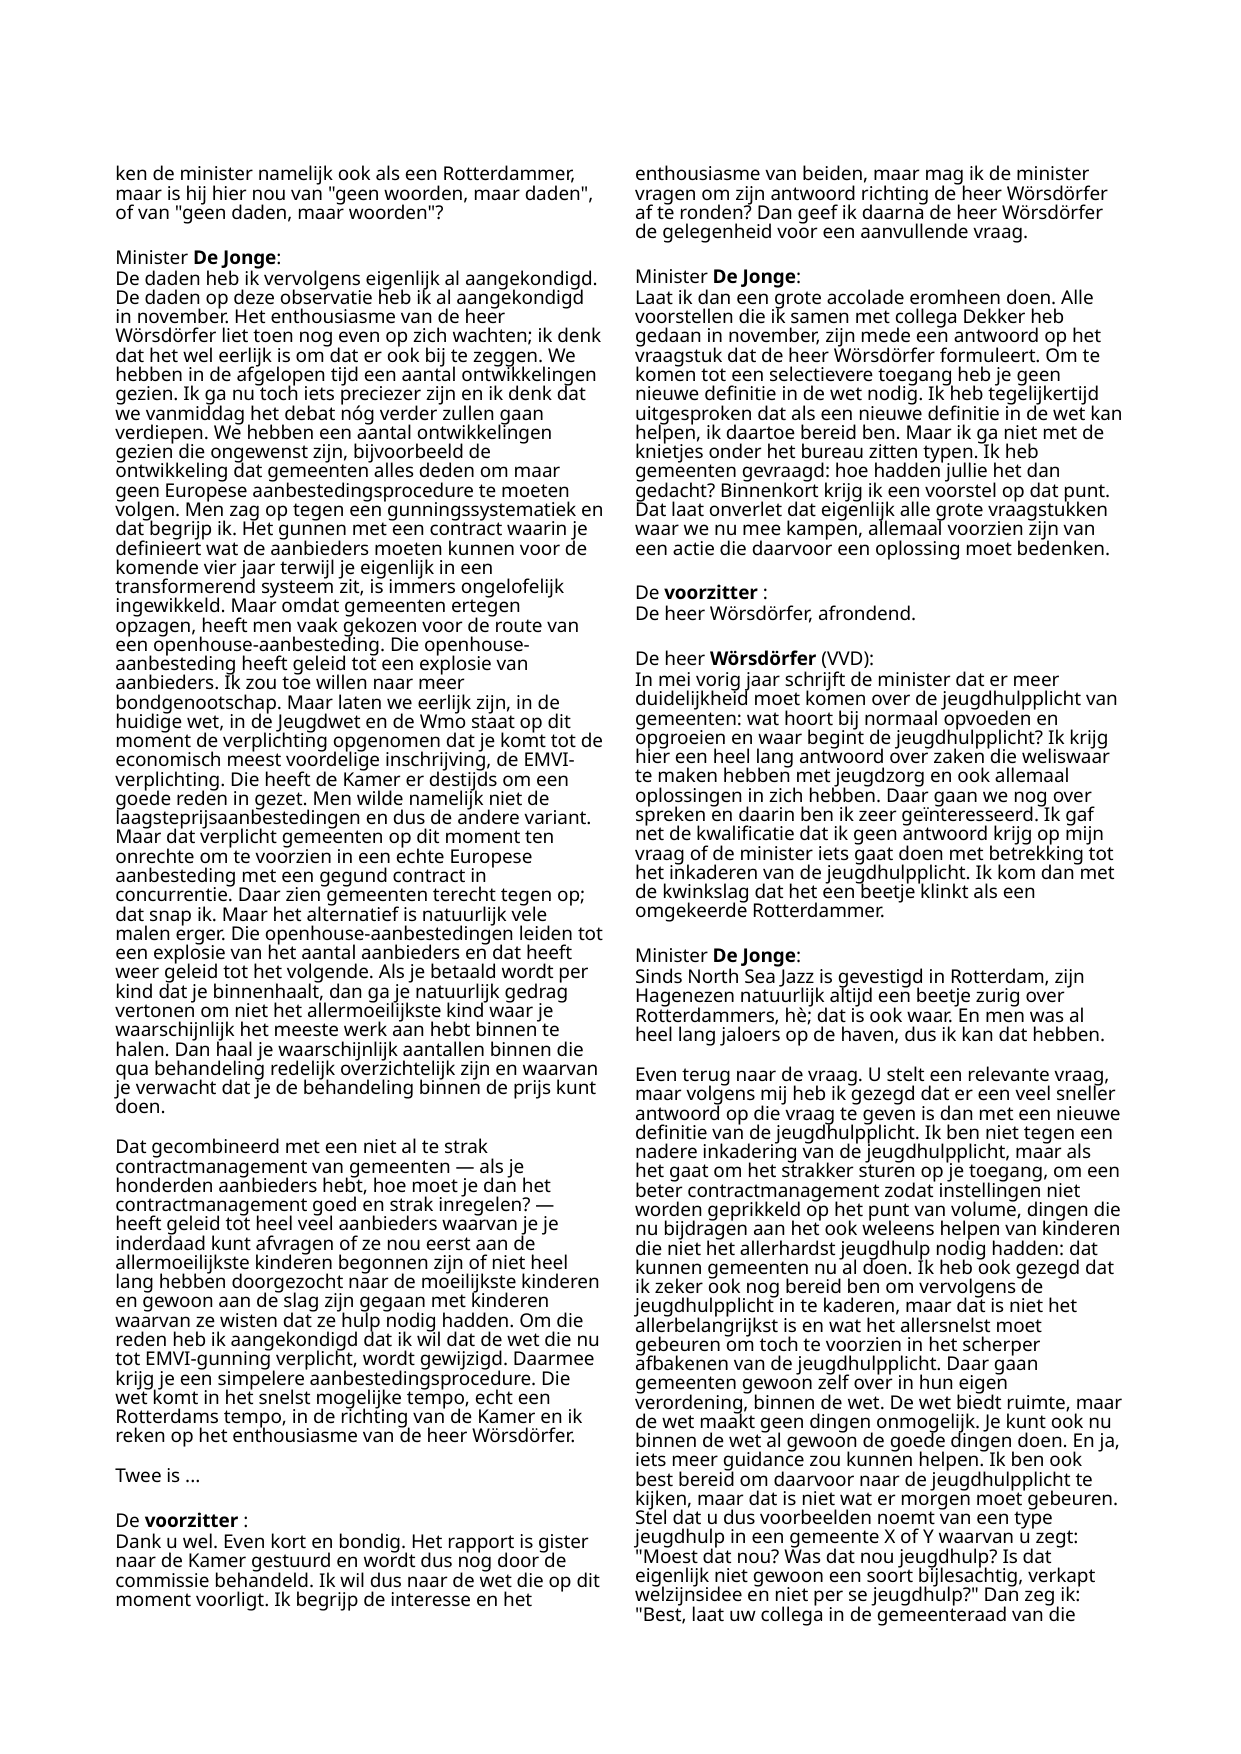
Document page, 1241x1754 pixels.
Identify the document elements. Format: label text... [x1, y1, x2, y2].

text Laat ik dan een grote accolade eromheen doen. Alle voorstellen die ik samen met collega Dekker heb gedaan in november, zijn mede een antwoord op het vraagstuk dat de heer Wörsdörfer formuleert. Om te komen tot een selectievere toegang heb je geen nieuwe definitie in de wet nodig. Ik heb tegelijkertijd uitgesproken dat als een nieuwe definitie in de wet kan helpen, ik daartoe bereid ben. Maar ik ga niet met de knietjes onder het bureau zitten typen. Ik heb gemeenten gevraagd: hoe hadden jullie het dan gedacht? Binnenkort krijg ik een voorstel op dat punt. Dat laat onverlet dat eigenlijk alle grote vraagstukken waar we nu mee kampen, allemaal voorzien zijn van een actie die daarvoor een oplossing moet bedenken. [635, 289, 1125, 559]
text Dat gecombineerd met een niet al te strak contractmanagement van gemeenten — als je honderden aanbieders hebt, hoe moet je dan het contractmanagement goed en strak inregelen? — heeft geleid tot heel veel aanbieders waarvan je je inderdaad kunt afvragen of ze nou eerst aan de allermoeilijkste kinderen begonnen zijn of niet heel lang hebben doorgezocht naar de moeilijkste kinderen en gewoon aan de slag zijn gegaan met kinderen waarvan ze wisten dat ze hulp nodig hadden. Om die reden heb ik aangekondigd dat ik wil dat de wet die nu tot EMVI-gunning verplicht, wordt gewijzigd. Daarmee krijg je een simpelere aanbestedingsprocedure. Die wet komt in het snelst mogelijke tempo, echt een Rotterdams tempo, in de richting van de Kamer en ik reken op het enthousiasme van de heer Wörsdörfer. [115, 1138, 605, 1447]
text In mei vorig jaar schrijft de minister dat er meer duidelijkheid moet komen over de jeugdhulpplicht van gemeenten: wat hoort bij normaal opvoeden en opgroeien en waar begint de jeugdhulpplicht? Ik krijg hier een heel lang antwoord over zaken die weliswaar te maken hebben met jeugdzorg en ook allemaal oplossingen in zich hebben. Daar gaan we nog over spreken en daarin ben ik zeer geïnteresseerd. Ik gaf net de kwalificatie dat ik geen antwoord krijg op mijn vraag of de minister iets gaat doen met betrekking tot het inkaderen van de jeugdhulpplicht. Ik kom dan met de kwinkslag dat het een beetje klinkt als een omgekeerde Rotterdammer. [635, 671, 1125, 922]
text Dank u wel. Even kort en bondig. Het rapport is gister naar de Kamer gestuurd en wordt dus nog door de commissie behandeld. Ik wil dus naar de wet die op dit moment voorligt. Ik begrijp de interesse en het [115, 1533, 605, 1610]
text Minister De Jonge: [635, 942, 1125, 968]
text enthousiasme van beiden, maar mag ik de minister vragen om zijn antwoord richting de heer Wörsdörfer af te ronden? Dan geef ik daarna de heer Wörsdörfer de gelegenheid voor een aanvullende vraag. [635, 165, 1125, 242]
text Even terug naar de vraag. U stelt een relevante vraag, maar volgens mij heb ik gezegd dat er een veel sneller antwoord op die vraag te geven is dan met een nieuwe definitie van de jeugdhulpplicht. Ik ben niet tegen een nadere inkadering van de jeugdhulpplicht, maar als het gaat om het strakker sturen op je toegang, om een beter contractmanagement zodat instellingen niet worden geprikkeld op het punt van volume, dingen die nu bijdragen aan het ook weleens helpen van kinderen die niet het allerhardst jeugdhulp nodig hadden: dat kunnen gemeenten nu al doen. Ik heb ook gezegd dat ik zeker ook nog bereid ben om vervolgens de jeugdhulpplicht in te kaderen, maar dat is niet het allerbelangrijkst is en wat het allersnelst moet gebeuren om toch te voorzien in het scherper afbakenen van de jeugdhulpplicht. Daar gaan gemeenten gewoon zelf over in hun eigen verordening, binnen de wet. De wet biedt ruimte, maar de wet maakt geen dingen onmogelijk. Je kunt ook nu binnen de wet al gewoon de goede dingen doen. En ja, iets meer guidance zou kunnen helpen. Ik ben ook best bereid om daarvoor naar de jeugdhulpplicht te kijken, maar dat is niet wat er morgen moet gebeuren. Stel dat u dus voorbeelden noemt van een type jeugdhulp in een gemeente X of Y waarvan u zegt: "Moest dat nou? Was dat nou jeugdhulp? Is dat eigenlijk niet gewoon een soort bijlesachtig, verkapt welzijnsidee en niet per se jeugdhulp?" Dan zeg ik: "Best, laat uw collega in de gemeenteraad van die [635, 1066, 1125, 1625]
text De voorzitter : [635, 579, 1125, 605]
text De heer Wörsdörfer (VVD): [635, 645, 1125, 671]
text Minister De Jonge: [635, 263, 1125, 289]
text De heer Wörsdörfer, afrondend. [635, 605, 1125, 624]
text De voorzitter : [115, 1507, 605, 1533]
text Sinds North Sea Jazz is gevestigd in Rotterdam, zijn Hagenezen natuurlijk altijd een beetje zurig over Rotterdammers, hè; dat is ook waar. En men was al heel lang jaloers op de haven, dus ik kan dat hebben. [635, 968, 1125, 1045]
text Minister De Jonge: [115, 244, 605, 270]
text Twee is ... [115, 1467, 605, 1487]
text ken de minister namelijk ook als een Rotterdammer, maar is hij hier nou van "geen woorden, maar daden", of van "geen daden, maar woorden"? [115, 165, 605, 223]
text De daden heb ik vervolgens eigenlijk al aangekondigd. De daden op deze observatie heb ik al aangekondigd in november. Het enthousiasme van de heer Wörsdörfer liet toen nog even op zich wachten; ik denk dat het wel eerlijk is om dat er ook bij te zeggen. We hebben in de afgelopen tijd een aantal ontwikkelingen gezien. Ik ga nu toch iets preciezer zijn en ik denk dat we vanmiddag het debat nóg verder zullen gaan verdiepen. We hebben een aantal ontwikkelingen gezien die ongewenst zijn, bijvoorbeeld de ontwikkeling dat gemeenten alles deden om maar geen Europese aanbestedingsprocedure te moeten volgen. Men zag op tegen een gunningssystematiek en dat begrijp ik. Het gunnen met een contract waarin je definieert wat de aanbieders moeten kunnen voor de komende vier jaar terwijl je eigenlijk in een transformerend systeem zit, is immers ongelofelijk ingewikkeld. Maar omdat gemeenten ertegen opzagen, heeft men vaak gekozen voor de route van een openhouse-aanbesteding. Die openhouse-aanbesteding heeft geleid tot een explosie van aanbieders. Ik zou toe willen naar meer bondgenootschap. Maar laten we eerlijk zijn, in de huidige wet, in de Jeugdwet en de Wmo staat op dit moment de verplichting opgenomen dat je komt tot de economisch meest voordelige inschrijving, de EMVI-verplichting. Die heeft de Kamer er destijds om een goede reden in gezet. Men wilde namelijk niet de laagsteprijsaanbestedingen en dus de andere variant. Maar dat verplicht gemeenten op dit moment ten onrechte om te voorzien in een echte Europese aanbesteding met een gegund contract in concurrentie. Daar zien gemeenten terecht tegen op; dat snap ik. Maar het alternatief is natuurlijk vele malen erger. Die openhouse-aanbestedingen leiden tot een explosie van het aantal aanbieders en dat heeft weer geleid tot het volgende. Als je betaald wordt per kind dat je binnenhaalt, dan ga je natuurlijk gedrag vertonen om niet het allermoeilijkste kind waar je waarschijnlijk het meeste werk aan hebt binnen te halen. Dan haal je waarschijnlijk aantallen binnen die qua behandeling redelijk overzichtelijk zijn en waarvan je verwacht dat je de behandeling binnen de prijs kunt doen. [115, 270, 605, 1118]
